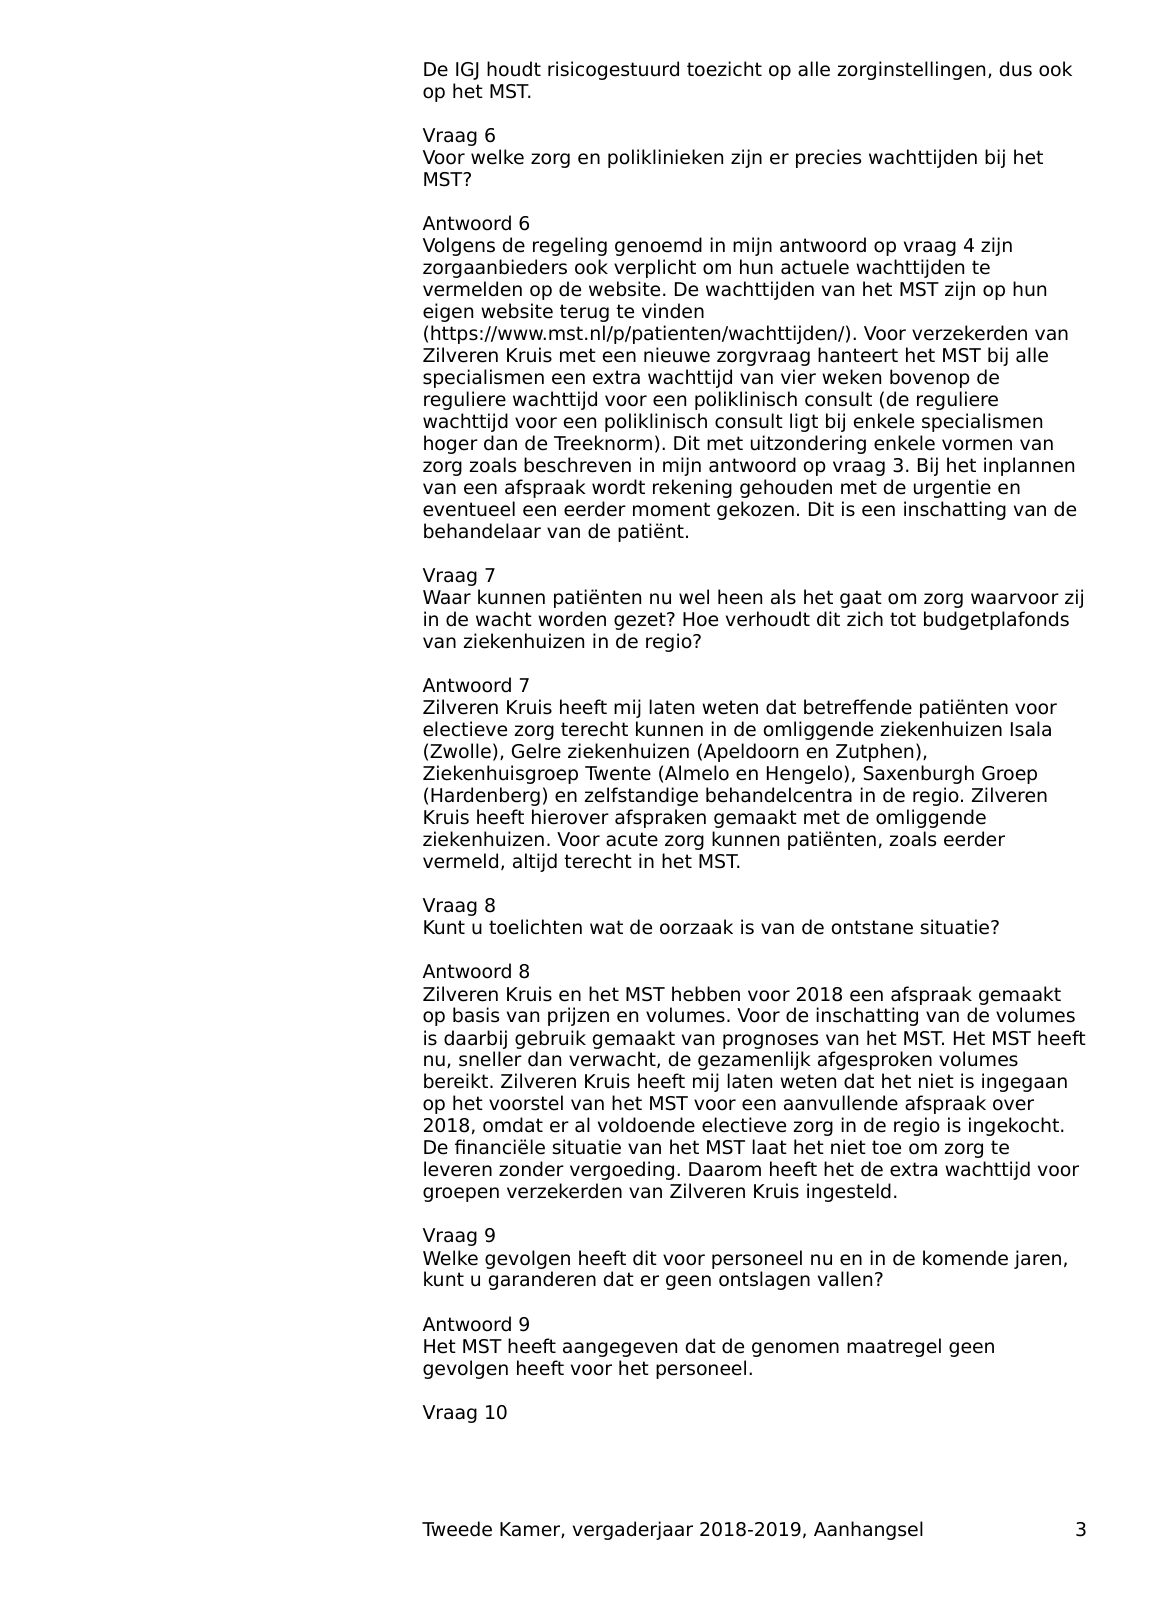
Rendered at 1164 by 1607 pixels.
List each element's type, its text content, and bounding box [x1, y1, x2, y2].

text Antwoord 7 [422, 675, 1087, 697]
text Volgens de regeling genoemd in mijn antwoord op vraag 4 zijn zorgaanbieders ook verplicht om hun actuele wachttijden te vermelden op de website. De wachttijden van het MST zijn op hun eigen website terug te vinden (https://www.mst.nl/p/patienten/wachttijden/). Voor verzekerden van Zilveren Kruis met een nieuwe zorgvraag hanteert het MST bij alle specialismen een extra wachttijd van vier weken bovenop de reguliere wachttijd voor een poliklinisch consult (de reguliere wachttijd voor een poliklinisch consult ligt bij enkele specialismen hoger dan de Treeknorm). Dit met uitzondering enkele vormen van zorg zoals beschreven in mijn antwoord op vraag 3. Bij het inplannen van een afspraak wordt rekening gehouden met de urgentie en eventueel een eerder moment gekozen. Dit is een inschatting van de behandelaar van de patiënt. [422, 235, 1087, 543]
text Welke gevolgen heeft dit voor personeel nu en in de komende jaren, kunt u garanderen dat er geen ontslagen vallen? [422, 1247, 1087, 1291]
text Antwoord 9 [422, 1313, 1087, 1336]
text Voor welke zorg en poliklinieken zijn er precies wachttijden bij het MST? [422, 147, 1087, 191]
text Vraag 6 [422, 125, 1087, 147]
text Vraag 10 [422, 1402, 1087, 1424]
text De IGJ houdt risicogestuurd toezicht op alle zorginstellingen, dus ook op het MST. [422, 59, 1087, 103]
text Zilveren Kruis heeft mij laten weten dat betreffende patiënten voor electieve zorg terecht kunnen in de omliggende ziekenhuizen Isala (Zwolle), Gelre ziekenhuizen (Apeldoorn en Zutphen), Ziekenhuisgroep Twente (Almelo en Hengelo), Saxenburgh Groep (Hardenberg) en zelfstandige behandelcentra in de regio. Zilveren Kruis heeft hierover afspraken gemaakt met de omliggende ziekenhuizen. Voor acute zorg kunnen patiënten, zoals eerder vermeld, altijd terecht in het MST. [422, 697, 1087, 873]
text Vraag 9 [422, 1225, 1087, 1247]
text Het MST heeft aangegeven dat de genomen maatregel geen gevolgen heeft voor het personeel. [422, 1336, 1087, 1379]
text Kunt u toelichten wat de oorzaak is van de ontstane situatie? [422, 917, 1087, 939]
text Antwoord 6 [422, 213, 1087, 235]
text Vraag 7 [422, 565, 1087, 587]
text Vraag 8 [422, 895, 1087, 917]
text Zilveren Kruis en het MST hebben voor 2018 een afspraak gemaakt op basis van prijzen en volumes. Voor de inschatting van de volumes is daarbij gebruik gemaakt van prognoses van het MST. Het MST heeft nu, sneller dan verwacht, de gezamenlijk afgesproken volumes bereikt. Zilveren Kruis heeft mij laten weten dat het niet is ingegaan op het voorstel van het MST voor een aanvullende afspraak over 2018, omdat er al voldoende electieve zorg in de regio is ingekocht. De financiële situatie van het MST laat het niet toe om zorg te leveren zonder vergoeding. Daarom heeft het de extra wachttijd voor groepen verzekerden van Zilveren Kruis ingesteld. [422, 983, 1087, 1203]
text Waar kunnen patiënten nu wel heen als het gaat om zorg waarvoor zij in de wacht worden gezet? Hoe verhoudt dit zich tot budgetplafonds van ziekenhuizen in de regio? [422, 587, 1087, 653]
text Antwoord 8 [422, 961, 1087, 983]
